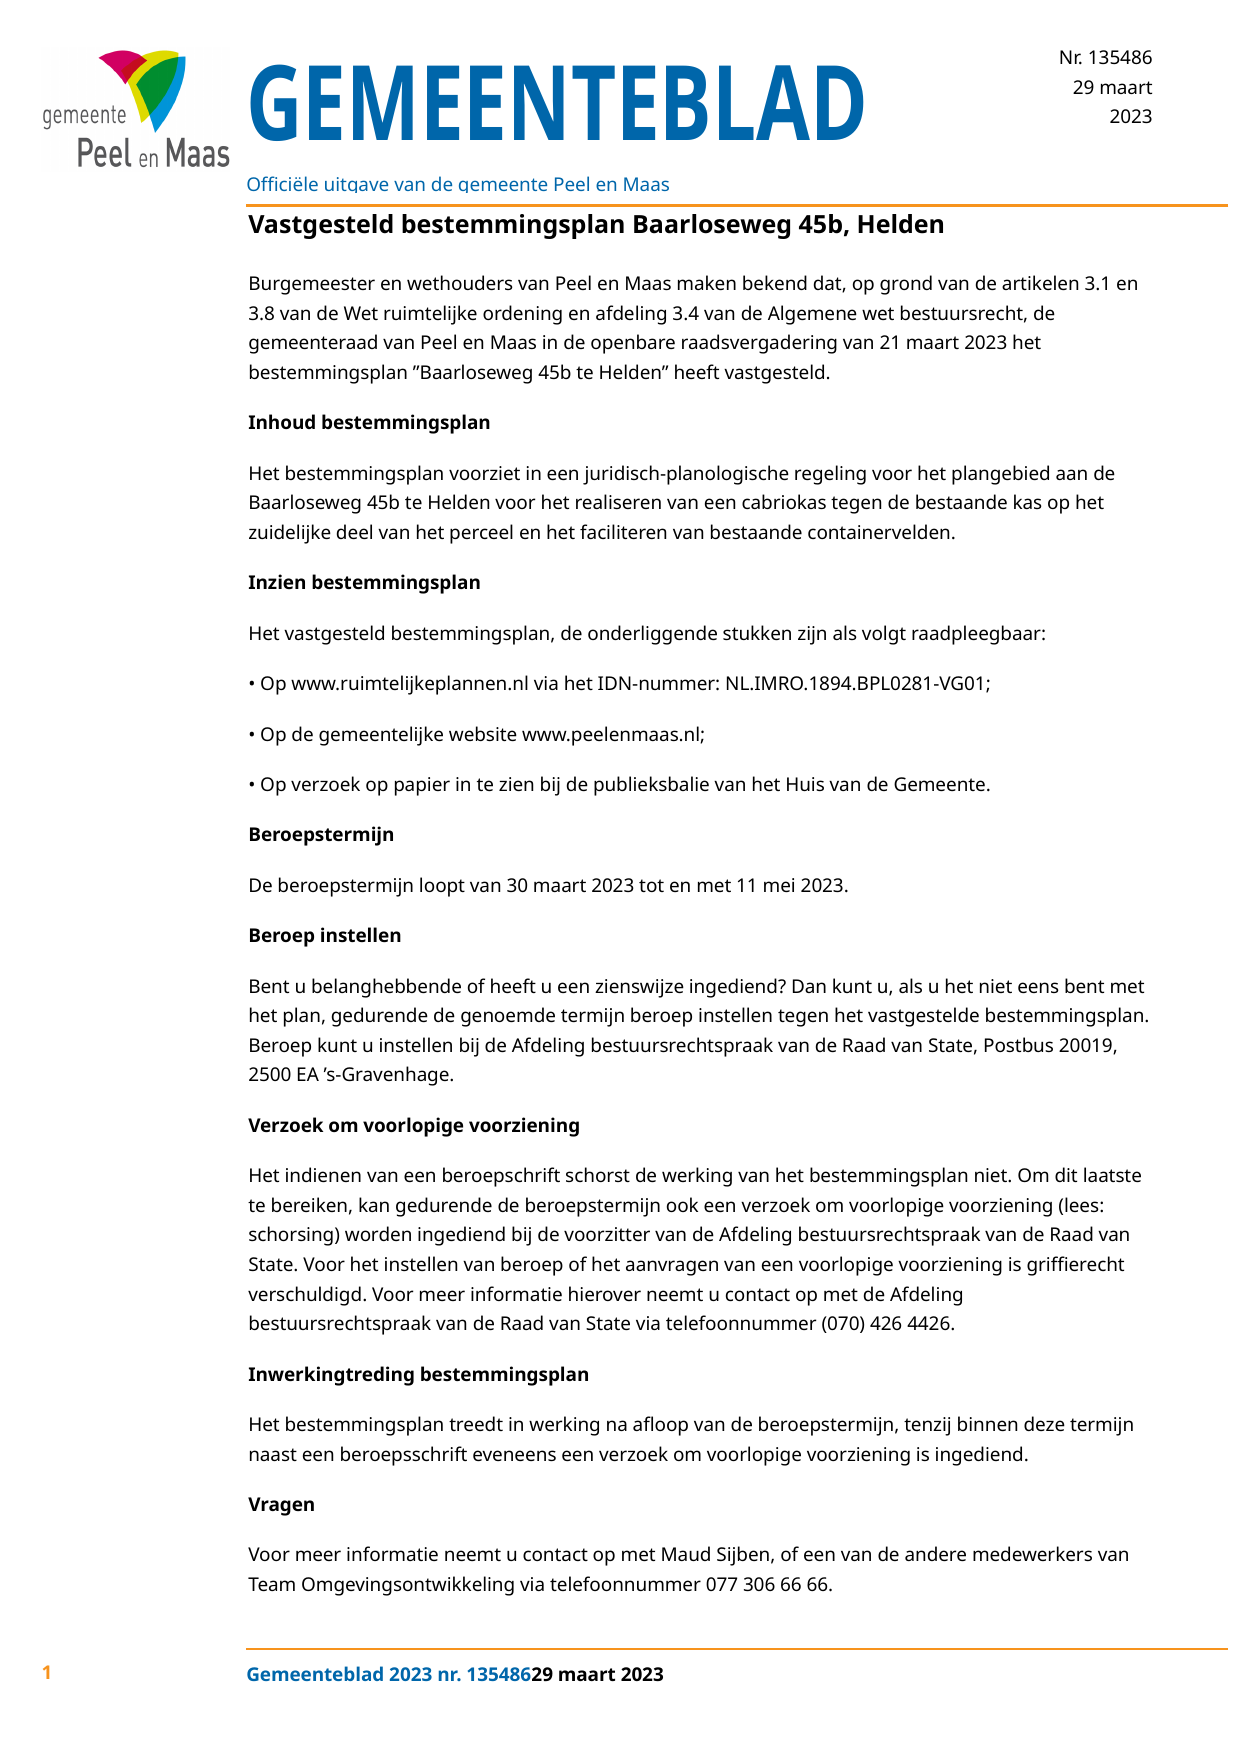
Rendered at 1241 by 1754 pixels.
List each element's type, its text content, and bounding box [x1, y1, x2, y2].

text Vragen [248, 1491, 1152, 1517]
text • Op de gemeentelijke website www.peelenmaas.nl; [248, 721, 1152, 746]
picture [41, 47, 231, 172]
text Bent u belanghebbende of heeft u een zienswijze ingediend? Dan kunt u, als u het niet eens bent met het plan, gedurende de genoemde termijn beroep instellen tegen het vastgestelde bestemmingsplan. Beroep kunt u instellen bij de Afdeling bestuursrechtspraak van de Raad van State, Postbus 20019, 2500 EA ’s-Gravenhage. [248, 973, 1152, 1087]
text De beroepstermijn loopt van 30 maart 2023 tot en met 11 mei 2023. [248, 872, 1152, 898]
text Het bestemmingsplan voorziet in een juridisch-planologische regeling voor het plangebied aan de Baarloseweg 45b te Helden voor het realiseren van een cabriokas tegen de bestaande kas op het zuidelijke deel van het perceel en het faciliteren van bestaande containervelden. [248, 460, 1152, 545]
text Het indienen van een beroepschrift schorst de werking van het bestemmingsplan niet. Om dit laatste te bereiken, kan gedurende de beroepstermijn ook een verzoek om voorlopige voorziening (lees: schorsing) worden ingediend bij de voorzitter van de Afdeling bestuursrechtspraak van de Raad van State. Voor het instellen van beroep of het aanvragen van een voorlopige voorziening is griffierecht verschuldigd. Voor meer informatie hierover neemt u contact op met de Afdeling bestuursrechtspraak van de Raad van State via telefoonnummer (070) 426 4426. [248, 1162, 1152, 1336]
text Het vastgesteld bestemmingsplan, de onderliggende stukken zijn als volgt raadpleegbaar: [248, 620, 1152, 646]
text Vastgesteld bestemmingsplan Baarloseweg 45b, Helden [248, 207, 1152, 241]
text • Op verzoek op papier in te zien bij de publieksbalie van het Huis van de Gemeente. [248, 771, 1152, 797]
text Voor meer informatie neemt u contact op met Maud Sijben, of een van de andere medewerkers van Team Omgevingsontwikkeling via telefoonnummer 077 306 66 66. [248, 1542, 1152, 1597]
text Beroep instellen [248, 922, 1152, 948]
text Het bestemmingsplan treedt in werking na afloop van de beroepstermijn, tenzij binnen deze termijn naast een beroepsschrift eveneens een verzoek om voorlopige voorziening is ingediend. [248, 1411, 1152, 1466]
text • Op www.ruimtelijkeplannen.nl via het IDN-nummer: NL.IMRO.1894.BPL0281-VG01; [248, 670, 1152, 696]
text Inwerkingtreding bestemmingsplan [248, 1361, 1152, 1386]
text Verzoek om voorlopige voorziening [248, 1112, 1152, 1138]
text Inzien bestemmingsplan [248, 569, 1152, 595]
text Inhoud bestemmingsplan [248, 409, 1152, 435]
text Burgemeester en wethouders van Peel en Maas maken bekend dat, op grond van de artikelen 3.1 en 3.8 van de Wet ruimtelijke ordening en afdeling 3.4 van de Algemene wet bestuursrecht, de gemeenteraad van Peel en Maas in de openbare raadsvergadering van 21 maart 2023 het bestemmingsplan ”Baarloseweg 45b te Helden” heeft vastgesteld. [248, 270, 1152, 385]
text Beroepstermijn [248, 822, 1152, 847]
